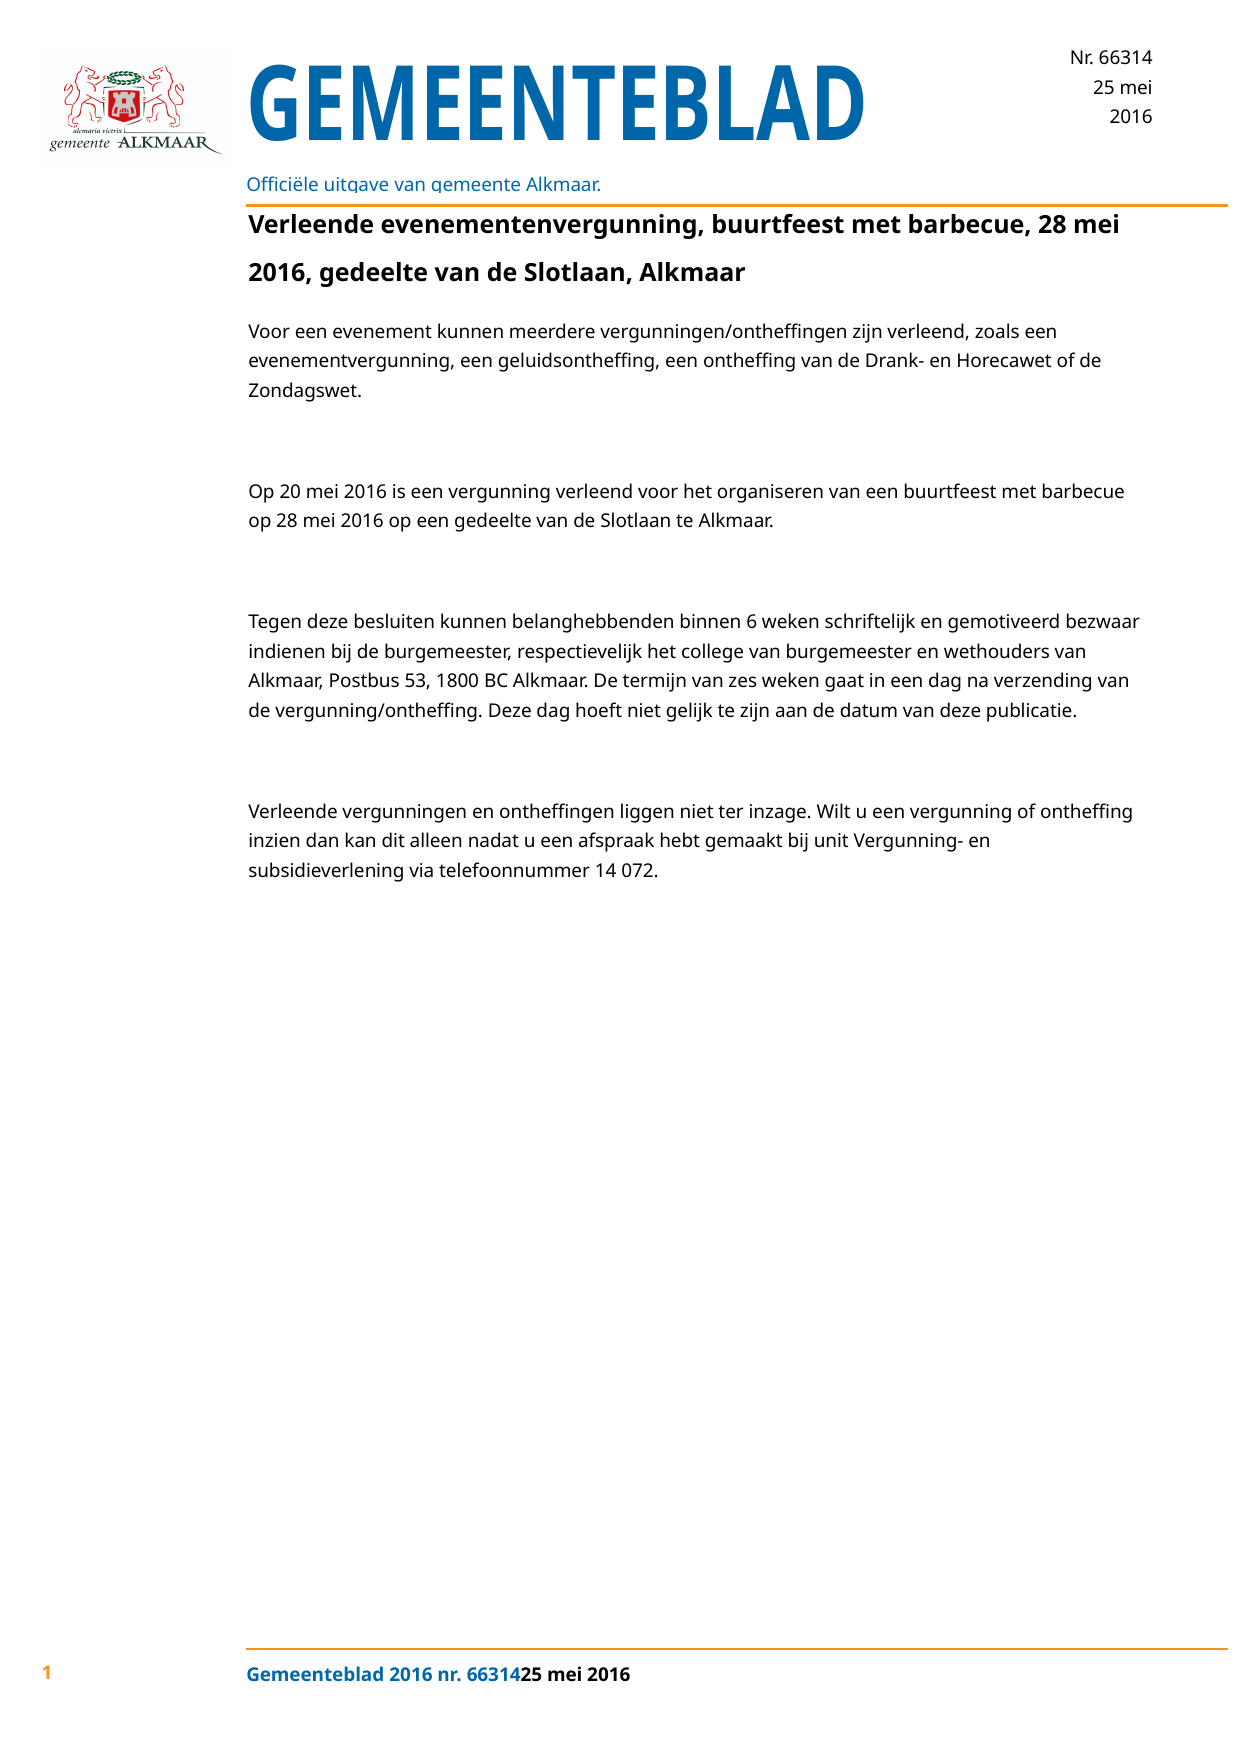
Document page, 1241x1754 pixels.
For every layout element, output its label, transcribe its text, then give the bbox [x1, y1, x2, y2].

text Voor een evenement kunnen meerdere vergunningen/ontheffingen zijn verleend, zoals een evenementvergunning, een geluidsontheffing, een ontheffing van de Drank- en Horecawet of de Zondagswet. [248, 318, 1152, 403]
text Tegen deze besluiten kunnen belanghebbenden binnen 6 weken schriftelijk en gemotiveerd bezwaar indienen bij de burgemeester, respectievelijk het college van burgemeester en wethouders van Alkmaar, Postbus 53, 1800 BC Alkmaar. De termijn van zes weken gaat in een dag na verzending van de vergunning/ontheffing. Deze dag hoeft niet gelijk te zijn aan de datum van deze publicatie. [248, 608, 1152, 723]
picture [41, 47, 231, 172]
text Op 20 mei 2016 is een vergunning verleend voor het organiseren van een buurtfeest met barbecue op 28 mei 2016 op een gedeelte van de Slotlaan te Alkmaar. [248, 478, 1152, 533]
text Verleende vergunningen en ontheffingen liggen niet ter inzage. Wilt u een vergunning of ontheffing inzien dan kan dit alleen nadat u een afspraak hebt gemaakt bij unit Vergunning- en subsidieverlening via telefoonnummer 14 072. [248, 798, 1152, 883]
text Verleende evenementenvergunning, buurtfeest met barbecue, 28 mei 2016, gedeelte van de Slotlaan, Alkmaar [248, 207, 1152, 288]
